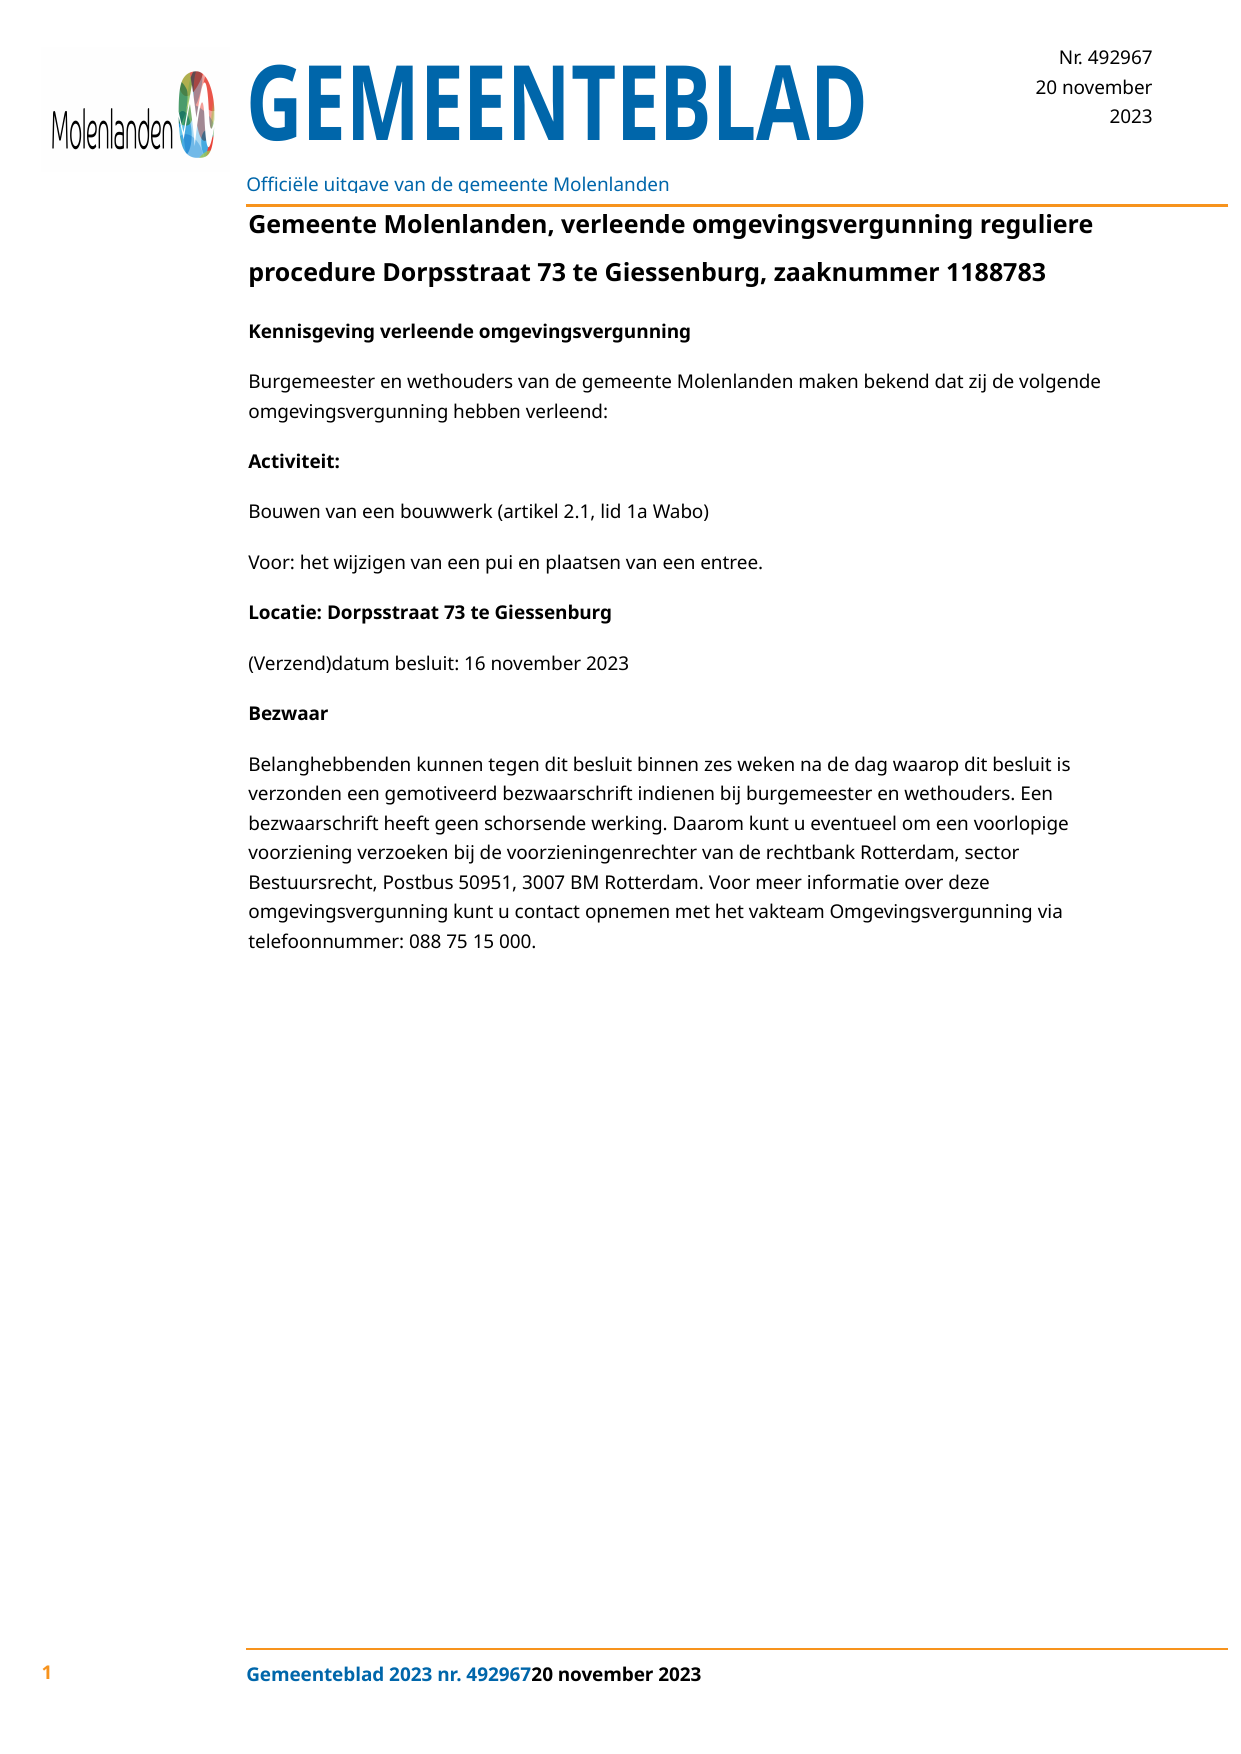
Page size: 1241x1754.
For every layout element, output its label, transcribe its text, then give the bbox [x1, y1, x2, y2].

text Activiteit: [248, 448, 1152, 474]
text Burgemeester en wethouders van de gemeente Molenlanden maken bekend dat zij de volgende omgevingsvergunning hebben verleend: [248, 368, 1152, 424]
text Bouwen van een bouwwerk (artikel 2.1, lid 1a Wabo) [248, 499, 1152, 524]
text Locatie: Dorpsstraat 73 te Giessenburg [248, 599, 1152, 625]
text Voor: het wijzigen van een pui en plaatsen van een entree. [248, 549, 1152, 575]
text Bezwaar [248, 700, 1152, 726]
text Kennisgeving verleende omgevingsvergunning [248, 318, 1152, 344]
text (Verzend)datum besluit: 16 november 2023 [248, 650, 1152, 676]
text Gemeente Molenlanden, verleende omgevingsvergunning reguliere procedure Dorpsstraat 73 te Giessenburg, zaaknummer 1188783 [248, 207, 1152, 288]
text Belanghebbenden kunnen tegen dit besluit binnen zes weken na de dag waarop dit besluit is verzonden een gemotiveerd bezwaarschrift indienen bij burgemeester en wethouders. Een bezwaarschrift heeft geen schorsende werking. Daarom kunt u eventueel om een voorlopige voorziening verzoeken bij de voorzieningenrechter van de rechtbank Rotterdam, sector Bestuursrecht, Postbus 50951, 3007 BM Rotterdam. Voor meer informatie over deze omgevingsvergunning kunt u contact opnemen met het vakteam Omgevingsvergunning via telefoonnummer: 088 75 15 000. [248, 751, 1152, 954]
picture [41, 47, 231, 172]
